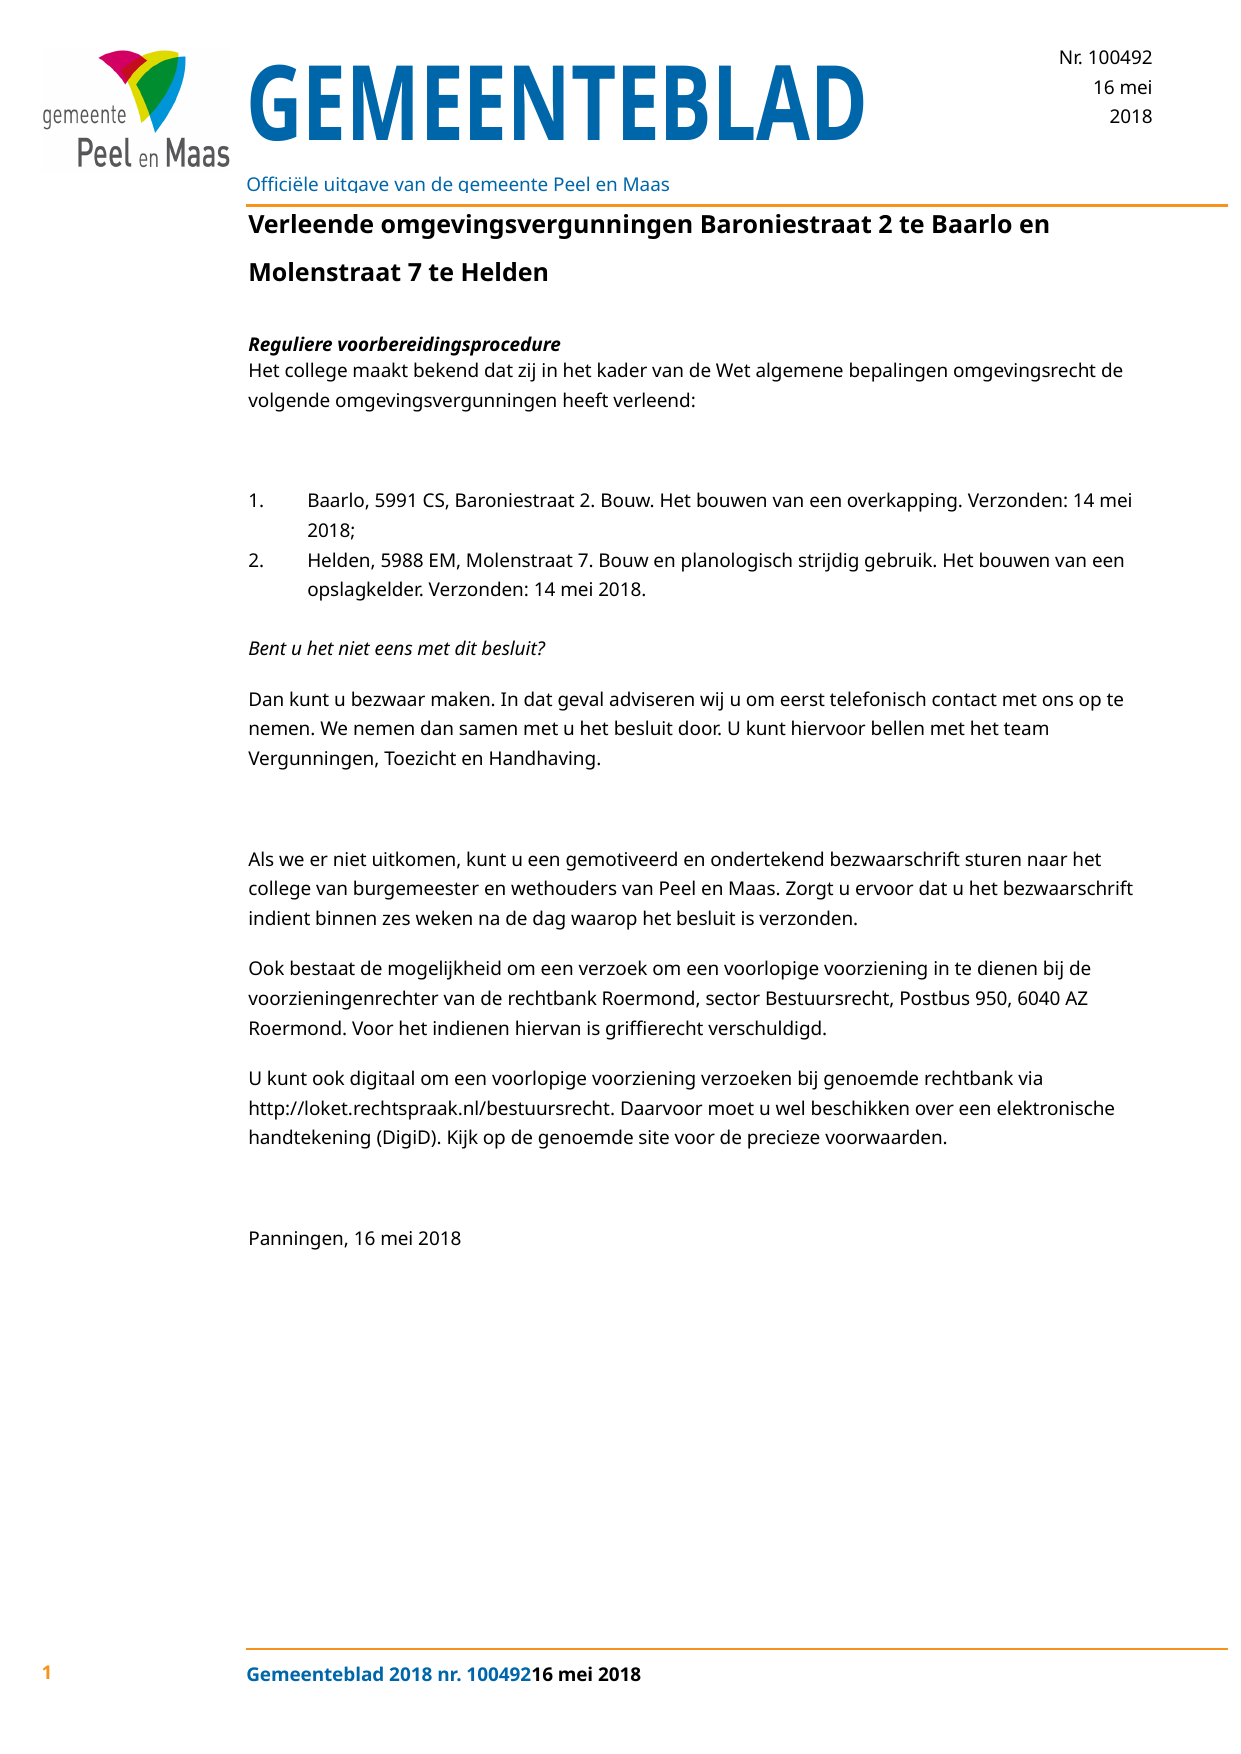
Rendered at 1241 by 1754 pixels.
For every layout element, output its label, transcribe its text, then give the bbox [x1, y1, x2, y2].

text Ook bestaat de mogelijkheid om een verzoek om een voorlopige voorziening in te dienen bij de voorzieningenrechter van de rechtbank Roermond, sector Bestuursrecht, Postbus 950, 6040 AZ Roermond. Voor het indienen hiervan is griffierecht verschuldigd. [248, 956, 1152, 1040]
text Verleende omgevingsvergunningen Baroniestraat 2 te Baarlo en Molenstraat 7 te Helden [248, 207, 1152, 288]
list Baarlo, 5991 CS, Baroniestraat 2. Bouw. Het bouwen van een overkapping. Verzonden: 14 mei 2018; [248, 488, 1152, 543]
text U kunt ook digitaal om een voorlopige voorziening verzoeken bij genoemde rechtbank via http://loket.rechtspraak.nl/bestuursrecht. Daarvoor moet u wel beschikken over een elektronische handtekening (DigiD). Kijk op de genoemde site voor de precieze voorwaarden. [248, 1065, 1152, 1150]
picture [41, 47, 231, 172]
text Panningen, 16 mei 2018 [248, 1225, 1152, 1251]
list Helden, 5988 EM, Molenstraat 7. Bouw en planologisch strijdig gebruik. Het bouwen van een opslagkelder. Verzonden: 14 mei 2018. [248, 547, 1152, 602]
text Bent u het niet eens met dit besluit? [248, 636, 1152, 661]
text Reguliere voorbereidingsprocedure [248, 331, 1152, 357]
text Dan kunt u bezwaar maken. In dat geval adviseren wij u om eerst telefonisch contact met ons op te nemen. We nemen dan samen met u het besluit door. U kunt hiervoor bellen met het team Vergunningen, Toezicht en Handhaving. [248, 686, 1152, 771]
text Als we er niet uitkomen, kunt u een gemotiveerd en ondertekend bezwaarschrift sturen naar het college van burgemeester en wethouders van Peel en Maas. Zorgt u ervoor dat u het bezwaarschrift indient binnen zes weken na de dag waarop het besluit is verzonden. [248, 846, 1152, 931]
text Het college maakt bekend dat zij in het kader van de Wet algemene bepalingen omgevingsrecht de volgende omgevingsvergunningen heeft verleend: [248, 357, 1152, 412]
